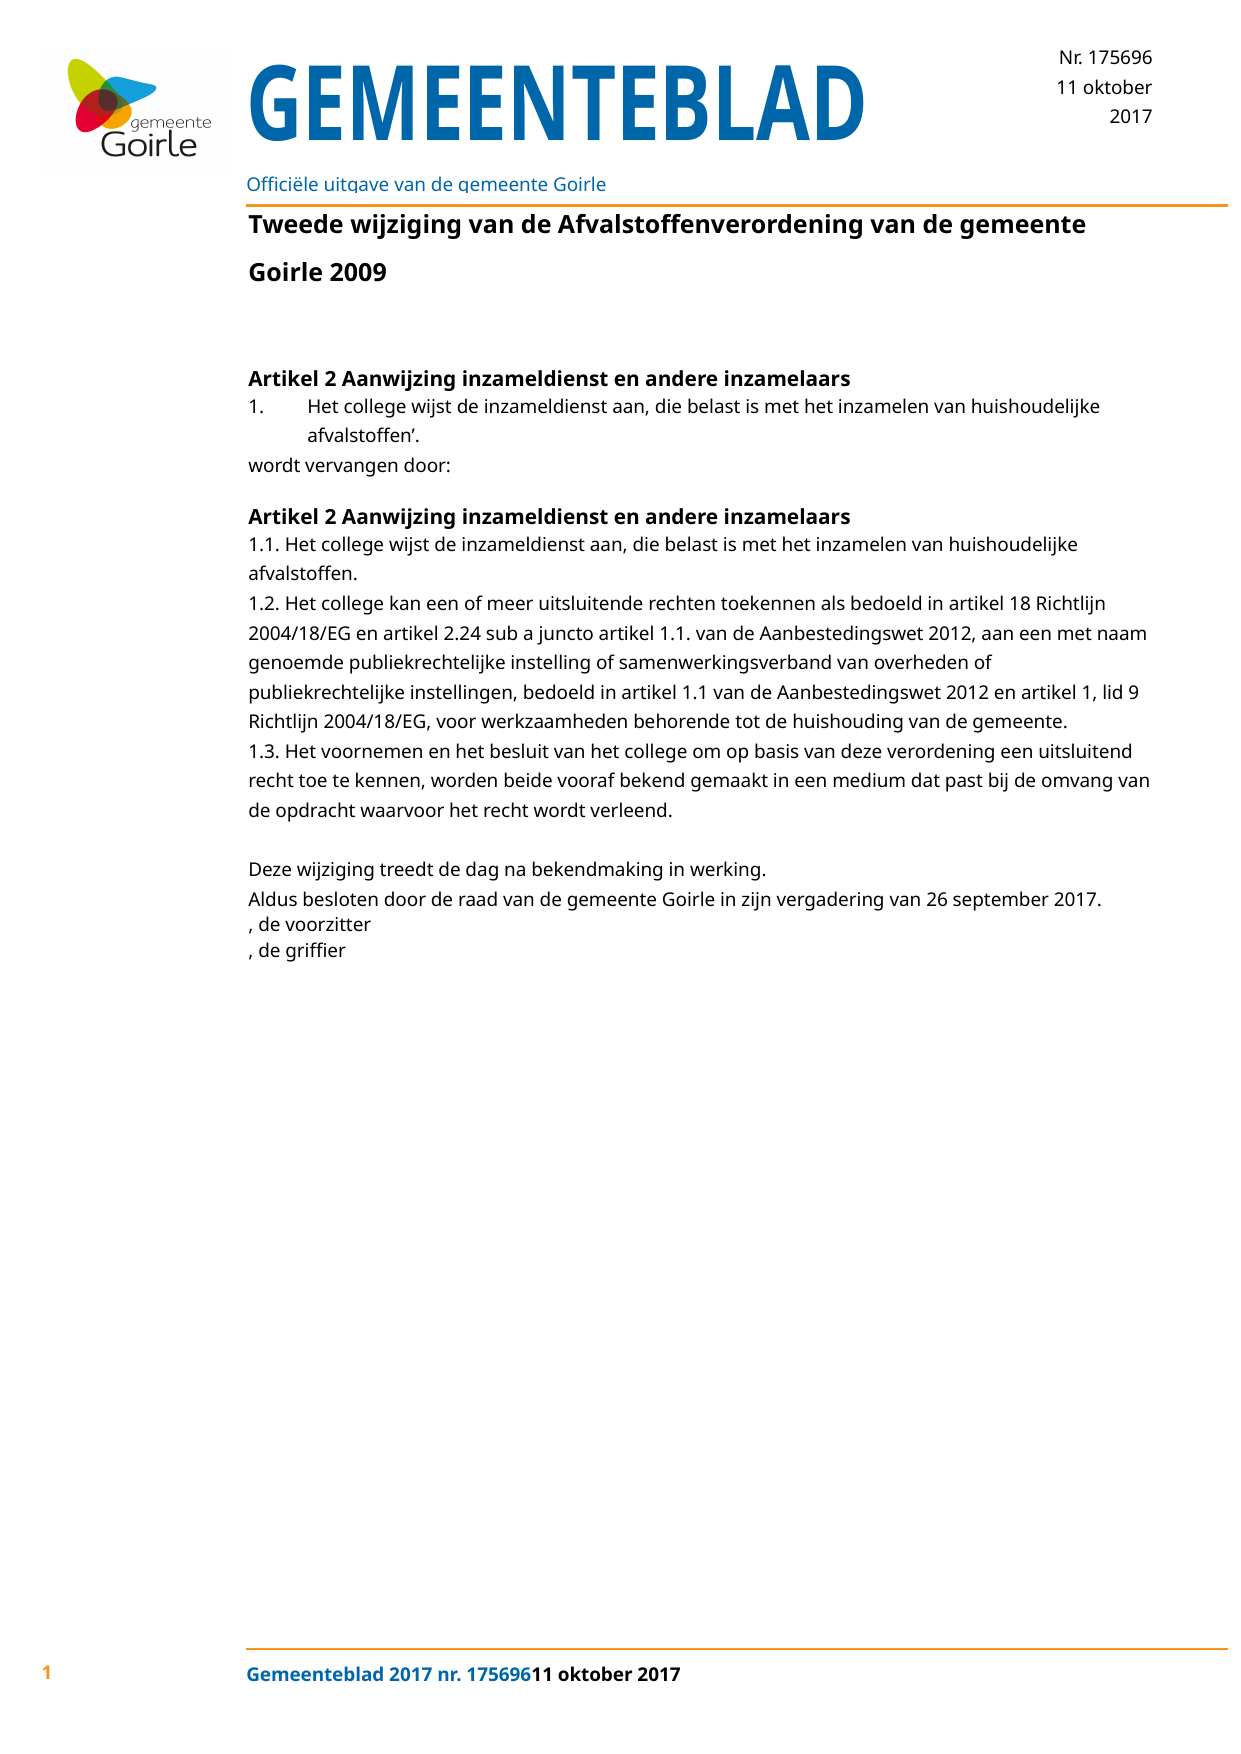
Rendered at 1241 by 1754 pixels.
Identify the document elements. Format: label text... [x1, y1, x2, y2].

picture [41, 47, 231, 172]
text Deze wijziging treedt de dag na bekendmaking in werking. [248, 856, 1152, 882]
text 1.3. Het voornemen en het besluit van het college om op basis van deze verordening een uitsluitend recht toe te kennen, worden beide vooraf bekend gemaakt in een medium dat past bij de omvang van de opdracht waarvoor het recht wordt verleend. [248, 738, 1152, 823]
text , de voorzitter [248, 912, 1152, 937]
text wordt vervangen door: [248, 452, 1152, 478]
text 1.1. Het college wijst de inzameldienst aan, die belast is met het inzamelen van huishoudelijke afvalstoffen. [248, 531, 1152, 586]
text Artikel 2 Aanwijzing inzameldienst en andere inzamelaars [248, 502, 1152, 531]
text Artikel 2 Aanwijzing inzameldienst en andere inzamelaars [248, 364, 1152, 393]
text , de griffier [248, 937, 1152, 963]
list Het college wijst de inzameldienst aan, die belast is met het inzamelen van huishoudelijke afvalstoffen’. [248, 393, 1152, 448]
text Aldus besloten door de raad van de gemeente Goirle in zijn vergadering van 26 september 2017. [248, 886, 1152, 912]
text Tweede wijziging van de Afvalstoffenverordening van de gemeente Goirle 2009 [248, 207, 1152, 288]
text 1.2. Het college kan een of meer uitsluitende rechten toekennen als bedoeld in artikel 18 Richtlijn 2004/18/EG en artikel 2.24 sub a juncto artikel 1.1. van de Aanbestedingswet 2012, aan een met naam genoemde publiekrechtelijke instelling of samenwerkingsverband van overheden of publiekrechtelijke instellingen, bedoeld in artikel 1.1 van de Aanbestedingswet 2012 en artikel 1, lid 9 Richtlijn 2004/18/EG, voor werkzaamheden behorende tot de huishouding van de gemeente. [248, 590, 1152, 734]
